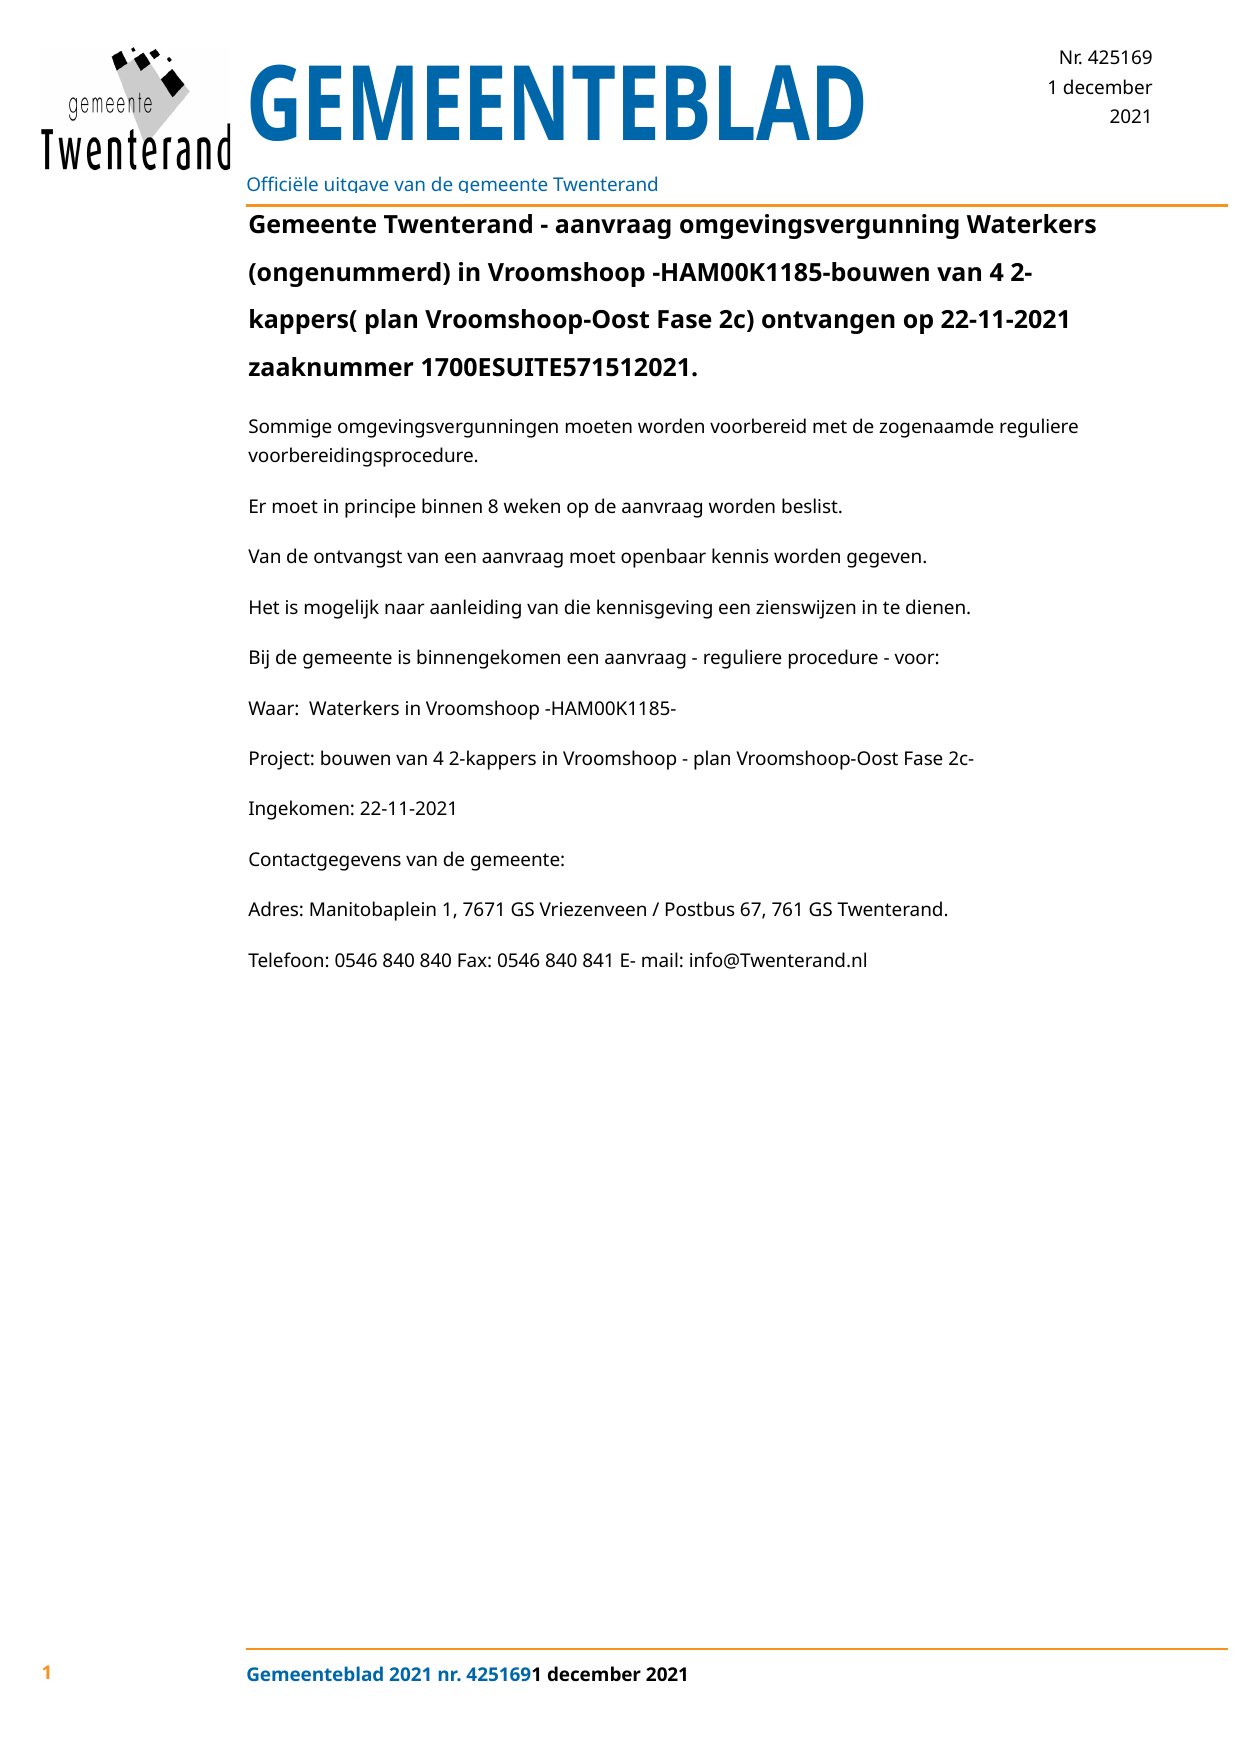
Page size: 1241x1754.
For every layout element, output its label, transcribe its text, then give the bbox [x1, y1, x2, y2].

text Sommige omgevingsvergunningen moeten worden voorbereid met de zogenaamde reguliere voorbereidingsprocedure. [248, 413, 1152, 468]
text Van de ontvangst van een aanvraag moet openbaar kennis worden gegeven. [248, 543, 1152, 569]
text Er moet in principe binnen 8 weken op de aanvraag worden beslist. [248, 493, 1152, 519]
text Waar: Waterkers in Vroomshoop -HAM00K1185- [248, 695, 1152, 721]
text Ingekomen: 22-11-2021 [248, 796, 1152, 821]
text Contactgegevens van de gemeente: [248, 846, 1152, 872]
text Het is mogelijk naar aanleiding van die kennisgeving een zienswijzen in te dienen. [248, 594, 1152, 620]
text Gemeente Twenterand - aanvraag omgevingsvergunning Waterkers (ongenummerd) in Vroomshoop -HAM00K1185-bouwen van 4 2-kappers( plan Vroomshoop-Oost Fase 2c) ontvangen op 22-11-2021 zaaknummer 1700ESUITE571512021. [248, 207, 1152, 384]
text Bij de gemeente is binnengekomen een aanvraag - reguliere procedure - voor: [248, 644, 1152, 670]
text Telefoon: 0546 840 840 Fax: 0546 840 841 E- mail: info@Twenterand.nl [248, 947, 1152, 973]
picture [41, 47, 231, 172]
text Adres: Manitobaplein 1, 7671 GS Vriezenveen / Postbus 67, 761 GS Twenterand. [248, 896, 1152, 922]
text Project: bouwen van 4 2-kappers in Vroomshoop - plan Vroomshoop-Oost Fase 2c- [248, 745, 1152, 771]
